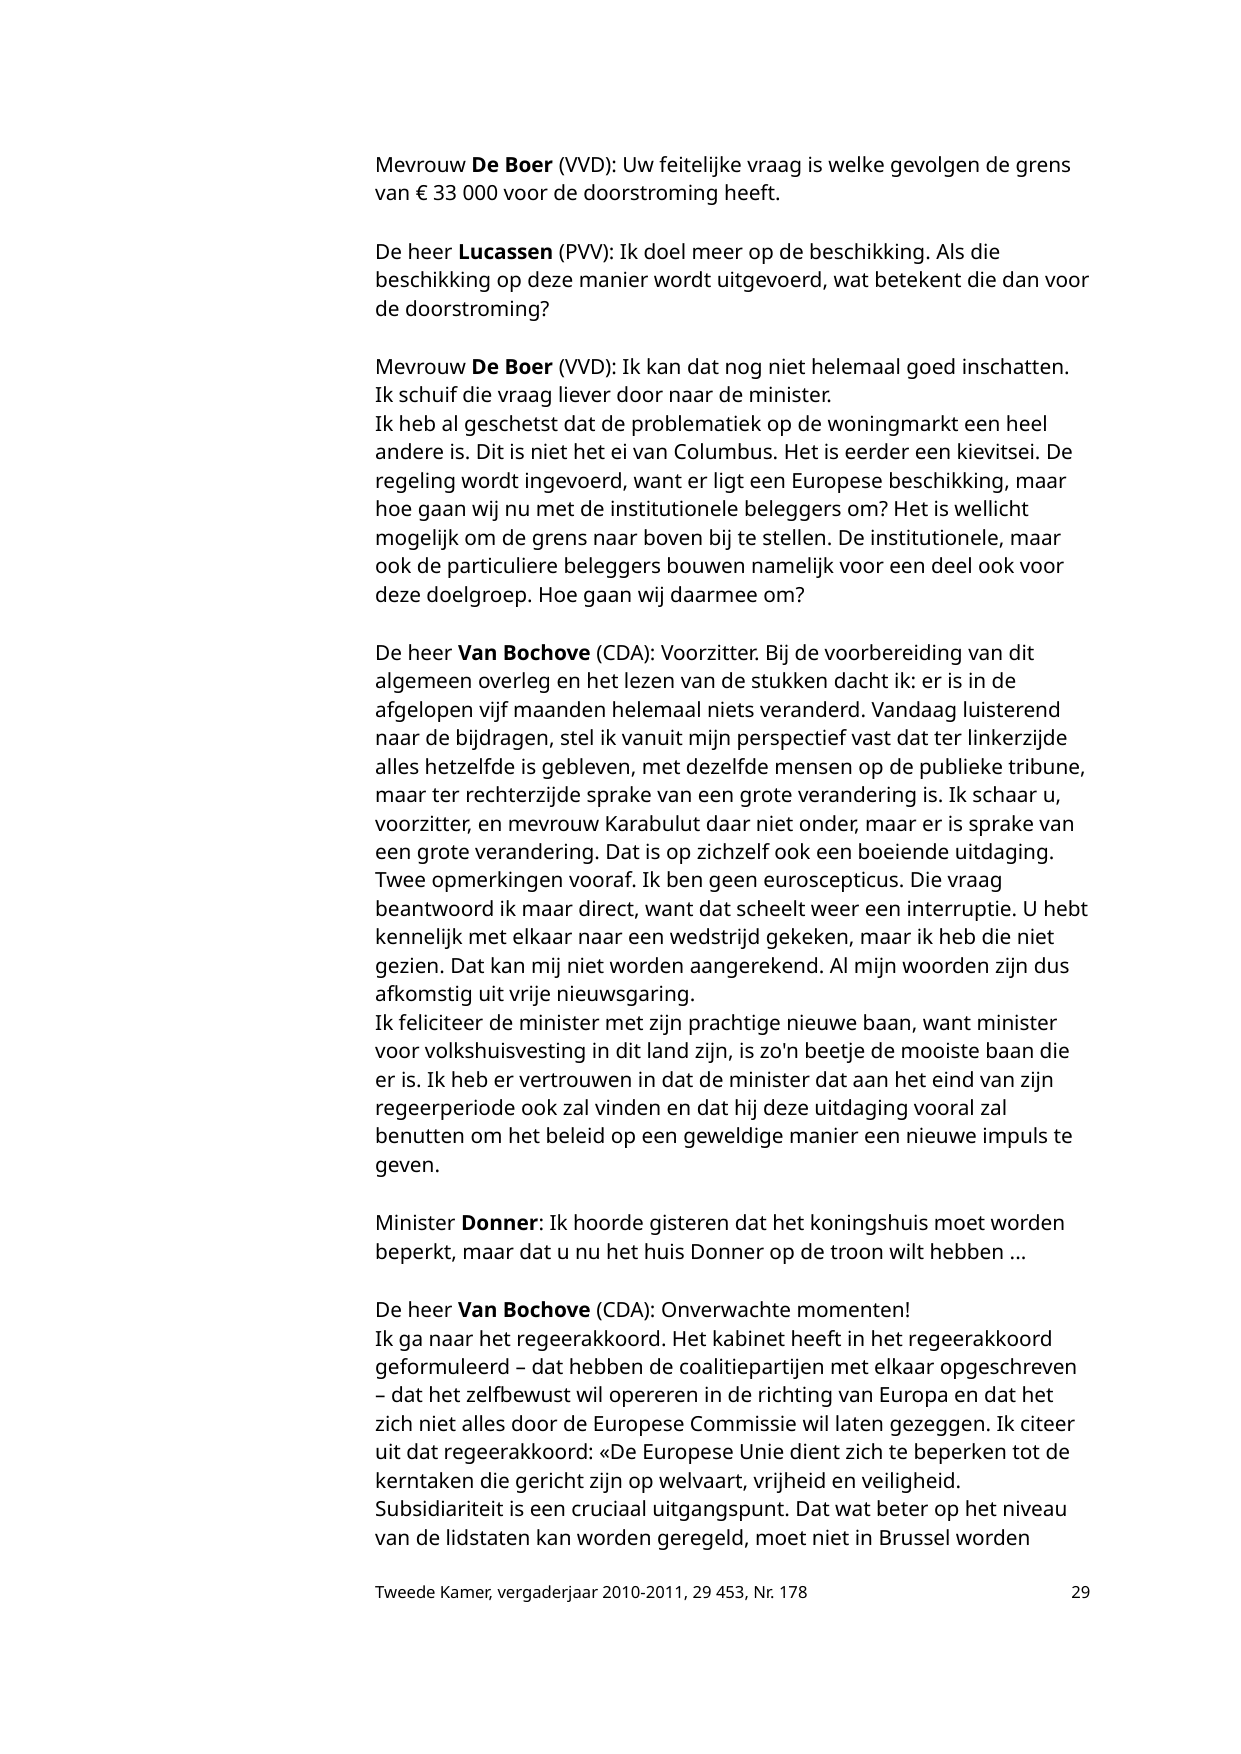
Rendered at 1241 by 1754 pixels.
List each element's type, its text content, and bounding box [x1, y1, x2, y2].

text Mevrouw De Boer (VVD): Ik kan dat nog niet helemaal goed inschatten. Ik schuif die vraag liever door naar de minister. [375, 352, 1090, 409]
text Mevrouw De Boer (VVD): Uw feitelijke vraag is welke gevolgen de grens van € 33 000 voor de doorstroming heeft. [375, 150, 1090, 207]
text Twee opmerkingen vooraf. Ik ben geen euroscepticus. Die vraag beantwoord ik maar direct, want dat scheelt weer een interruptie. U hebt kennelijk met elkaar naar een wedstrijd gekeken, maar ik heb die niet gezien. Dat kan mij niet worden aangerekend. Al mijn woorden zijn dus afkomstig uit vrije nieuwsgaring. [375, 866, 1090, 1008]
text Ik feliciteer de minister met zijn prachtige nieuwe baan, want minister voor volkshuisvesting in dit land zijn, is zo'n beetje de mooiste baan die er is. Ik heb er vertrouwen in dat de minister dat aan het eind van zijn regeerperiode ook zal vinden en dat hij deze uitdaging vooral zal benutten om het beleid op een geweldige manier een nieuwe impuls te geven. [375, 1008, 1090, 1178]
text Ik ga naar het regeerakkoord. Het kabinet heeft in het regeerakkoord geformuleerd – dat hebben de coalitiepartijen met elkaar opgeschreven – dat het zelfbewust wil opereren in de richting van Europa en dat het zich niet alles door de Europese Commissie wil laten gezeggen. Ik citeer uit dat regeerakkoord: «De Europese Unie dient zich te beperken tot de kerntaken die gericht zijn op welvaart, vrijheid en veiligheid. Subsidiariteit is een cruciaal uitgangspunt. Dat wat beter op het niveau van de lidstaten kan worden geregeld, moet niet in Brussel worden [375, 1324, 1090, 1551]
text De heer Van Bochove (CDA): Voorzitter. Bij de voorbereiding van dit algemeen overleg en het lezen van de stukken dacht ik: er is in de afgelopen vijf maanden helemaal niets veranderd. Vandaag luisterend naar de bijdragen, stel ik vanuit mijn perspectief vast dat ter linkerzijde alles hetzelfde is gebleven, met dezelfde mensen op de publieke tribune, maar ter rechterzijde sprake van een grote verandering is. Ik schaar u, voorzitter, en mevrouw Karabulut daar niet onder, maar er is sprake van een grote verandering. Dat is op zichzelf ook een boeiende uitdaging. [375, 638, 1090, 866]
text Minister Donner: Ik hoorde gisteren dat het koningshuis moet worden beperkt, maar dat u nu het huis Donner op de troon wilt hebben ... [375, 1208, 1090, 1265]
text De heer Lucassen (PVV): Ik doel meer op de beschikking. Als die beschikking op deze manier wordt uitgevoerd, wat betekent die dan voor de doorstroming? [375, 237, 1090, 322]
text Ik heb al geschetst dat de problematiek op de woningmarkt een heel andere is. Dit is niet het ei van Columbus. Het is eerder een kievitsei. De regeling wordt ingevoerd, want er ligt een Europese beschikking, maar hoe gaan wij nu met de institutionele beleggers om? Het is wellicht mogelijk om de grens naar boven bij te stellen. De institutionele, maar ook de particuliere beleggers bouwen namelijk voor een deel ook voor deze doelgroep. Hoe gaan wij daarmee om? [375, 409, 1090, 608]
text De heer Van Bochove (CDA): Onverwachte momenten! [375, 1295, 1090, 1324]
